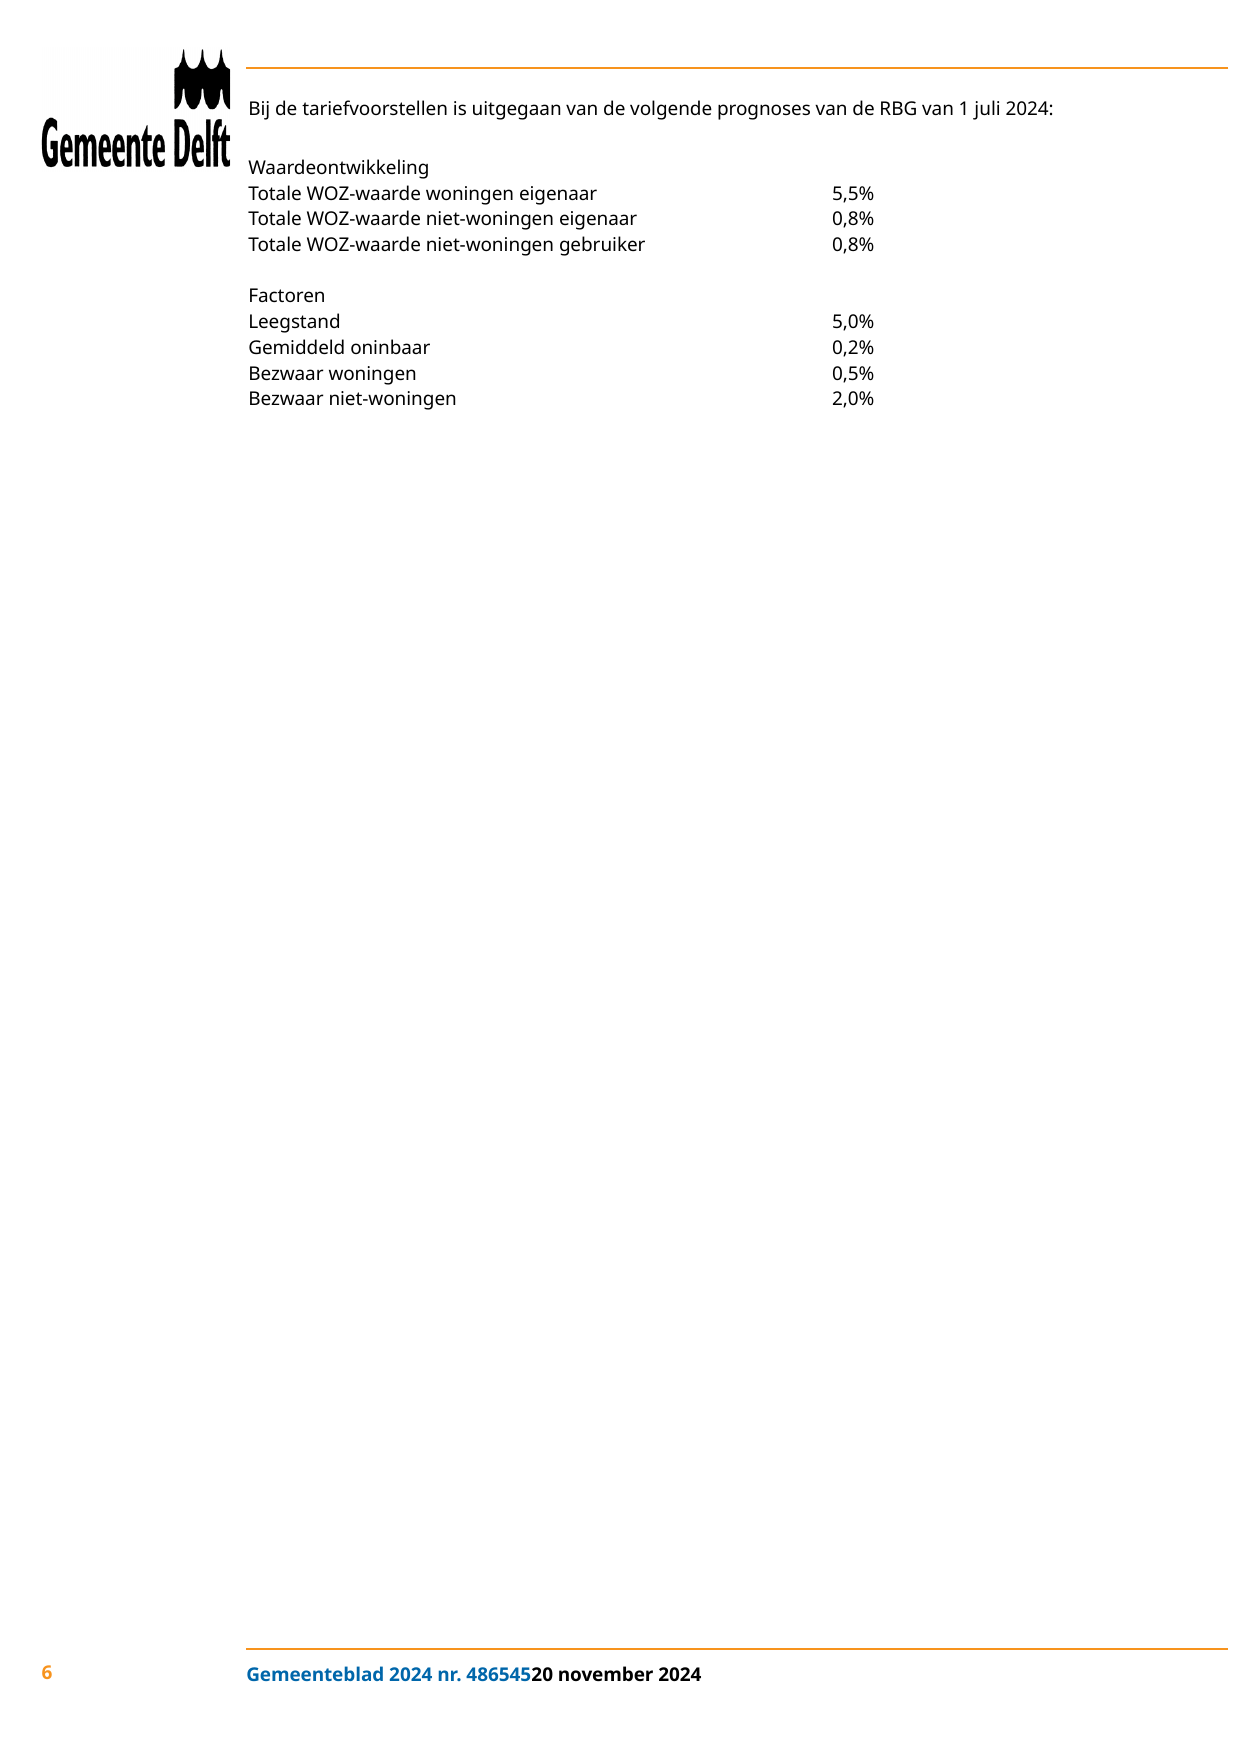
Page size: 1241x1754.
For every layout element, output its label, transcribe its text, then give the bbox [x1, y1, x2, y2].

table_cell Leegstand [248, 309, 832, 334]
text Bij de tariefvoorstellen is uitgegaan van de volgende prognoses van de RBG van 1 juli 2024: [248, 95, 1152, 121]
table_cell 0,2% [832, 334, 1152, 360]
table_cell 5,5% [832, 180, 1152, 206]
table_header Waardeontwikkeling [248, 154, 1152, 180]
table_cell Gemiddeld oninbaar [248, 334, 832, 360]
picture [41, 47, 231, 172]
table_cell [832, 257, 1152, 283]
table_cell [248, 257, 832, 283]
table_cell 2,0% [832, 386, 1152, 411]
table_cell 5,0% [832, 309, 1152, 334]
table_cell 0,8% [832, 206, 1152, 231]
table_cell 0,5% [832, 360, 1152, 386]
table_cell 0,8% [832, 231, 1152, 257]
table_cell Factoren [248, 283, 1152, 308]
table_cell Totale WOZ-waarde woningen eigenaar [248, 180, 832, 206]
table_cell Totale WOZ-waarde niet-woningen gebruiker [248, 231, 832, 257]
table_cell Bezwaar niet-woningen [248, 386, 832, 411]
table_cell Bezwaar woningen [248, 360, 832, 386]
table_cell Totale WOZ-waarde niet-woningen eigenaar [248, 206, 832, 231]
